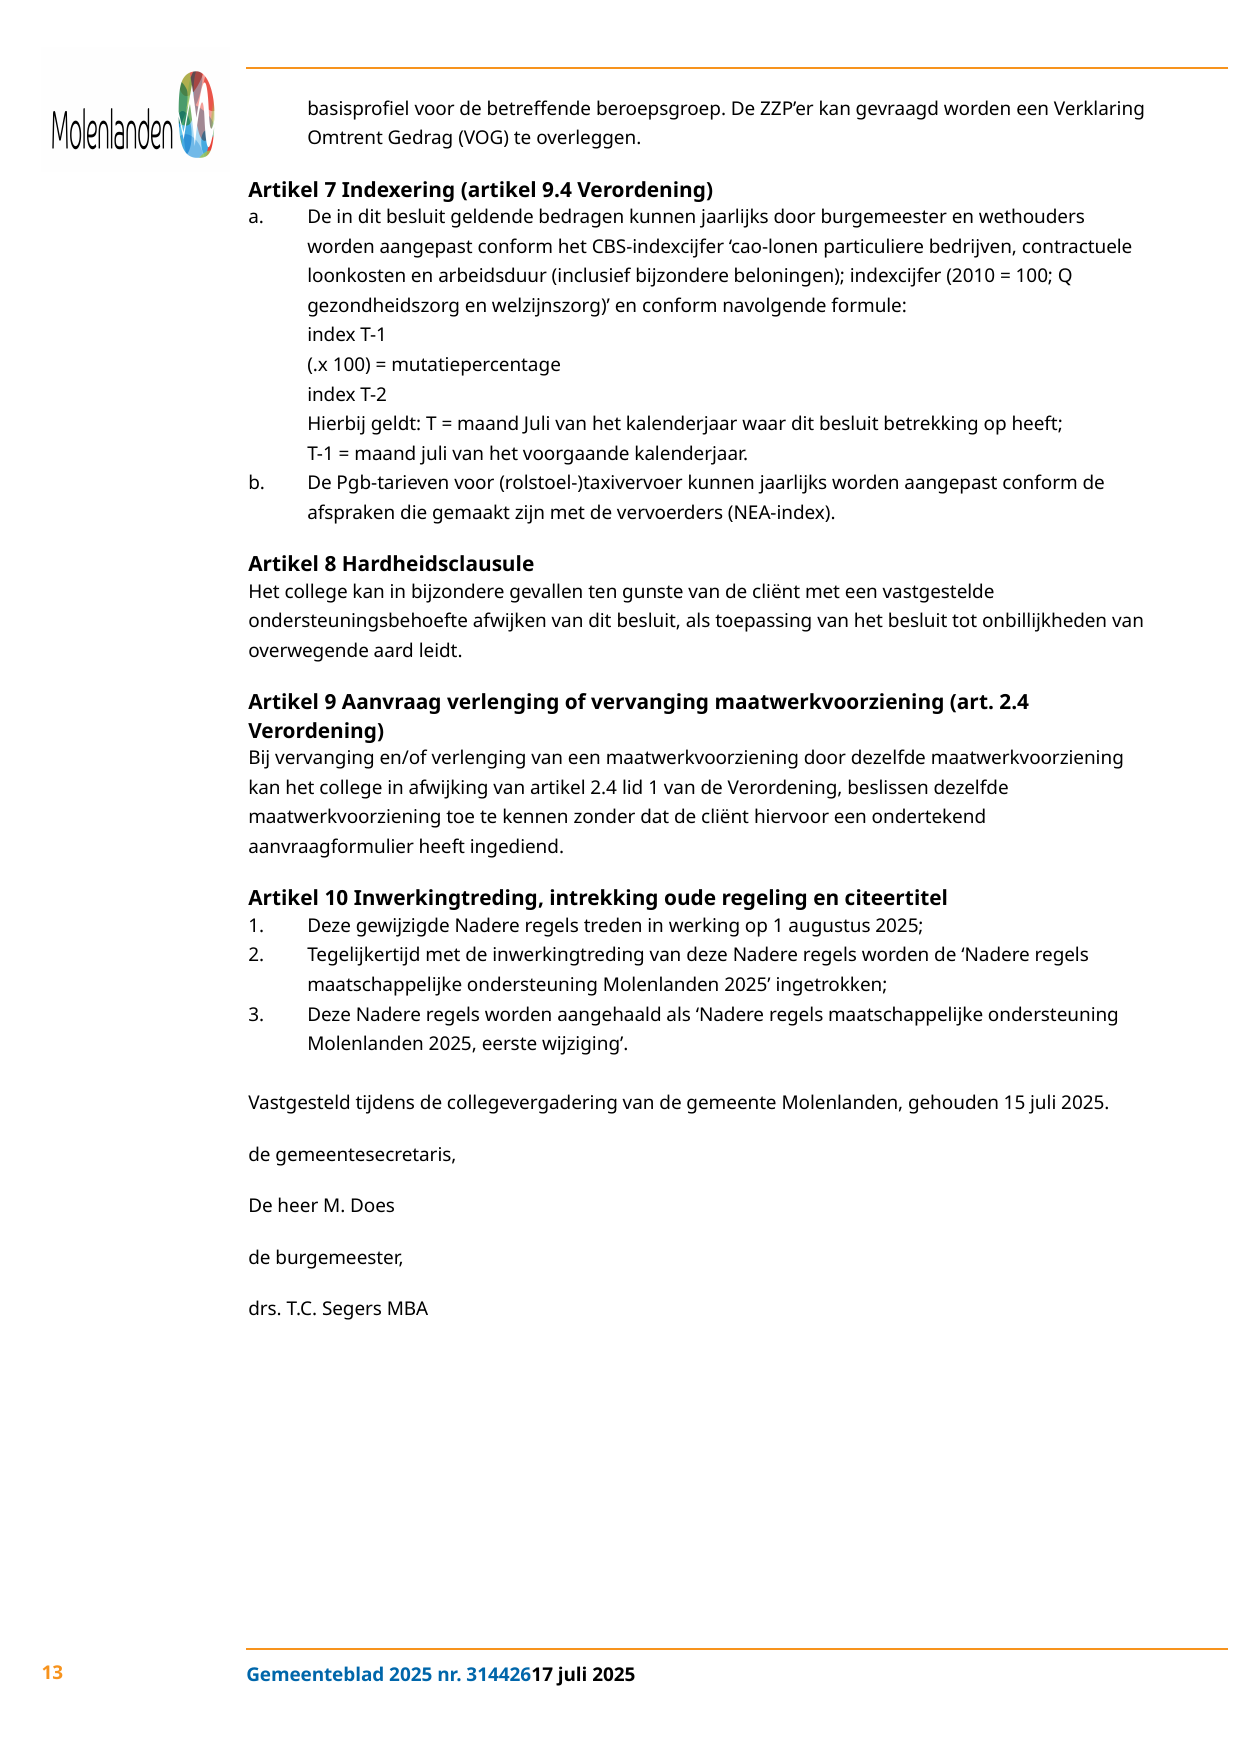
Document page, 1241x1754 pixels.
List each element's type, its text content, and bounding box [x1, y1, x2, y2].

text de burgemeester, [248, 1244, 1152, 1269]
text Bij vervanging en/of verlenging van een maatwerkvoorziening door dezelfde maatwerkvoorziening kan het college in afwijking van artikel 2.4 lid 1 van de Verordening, beslissen dezelfde maatwerkvoorziening toe te kennen zonder dat de cliënt hiervoor een ondertekend aanvraagformulier heeft ingediend. [248, 744, 1152, 859]
text Artikel 8 Hardheidsclausule [248, 549, 1152, 578]
text drs. T.C. Segers MBA [248, 1295, 1152, 1321]
text Het college kan in bijzondere gevallen ten gunste van de cliënt met een vastgestelde ondersteuningsbehoefte afwijken van dit besluit, als toepassing van het besluit tot onbillijkheden van overwegende aard leidt. [248, 578, 1152, 663]
list T-1 = maand juli van het voorgaande kalenderjaar. [248, 440, 1152, 466]
list index T-1 [248, 322, 1152, 347]
text Artikel 7 Indexering (artikel 9.4 Verordening) [248, 175, 1152, 203]
list De Pgb-tarieven voor (rolstoel-)taxivervoer kunnen jaarlijks worden aangepast conform de afspraken die gemaakt zijn met de vervoerders (NEA-index). [248, 469, 1152, 525]
list Deze gewijzigde Nadere regels treden in werking op 1 augustus 2025; [248, 912, 1152, 938]
list Hierbij geldt: T = maand Juli van het kalenderjaar waar dit besluit betrekking op heeft; [248, 410, 1152, 436]
text Vastgesteld tijdens de collegevergadering van de gemeente Molenlanden, gehouden 15 juli 2025. [248, 1089, 1152, 1115]
text De heer M. Does [248, 1192, 1152, 1218]
text Artikel 9 Aanvraag verlenging of vervanging maatwerkvoorziening (art. 2.4 Verordening) [248, 687, 1152, 744]
list De in dit besluit geldende bedragen kunnen jaarlijks door burgemeester en wethouders worden aangepast conform het CBS-indexcijfer ‘cao-lonen particuliere bedrijven, contractuele loonkosten en arbeidsduur (inclusief bijzondere beloningen); indexcijfer (2010 = 100; Q gezondheidszorg en welzijnszorg)’ en conform navolgende formule: [248, 203, 1152, 318]
list (.x 100) = mutatiepercentage [248, 351, 1152, 377]
text Artikel 10 Inwerkingtreding, intrekking oude regeling en citeertitel [248, 883, 1152, 912]
picture [41, 47, 231, 172]
list Tegelijkertijd met de inwerkingtreding van deze Nadere regels worden de ‘Nadere regels maatschappelijke ondersteuning Molenlanden 2025’ ingetrokken; [248, 942, 1152, 997]
list index T-2 [248, 381, 1152, 406]
list basisprofiel voor de betreffende beroepsgroep. De ZZP’er kan gevraagd worden een Verklaring Omtrent Gedrag (VOG) te overleggen. [248, 95, 1152, 150]
list Deze Nadere regels worden aangehaald als ‘Nadere regels maatschappelijke ondersteuning Molenlanden 2025, eerste wijziging’. [248, 1001, 1152, 1056]
text de gemeentesecretaris, [248, 1141, 1152, 1167]
